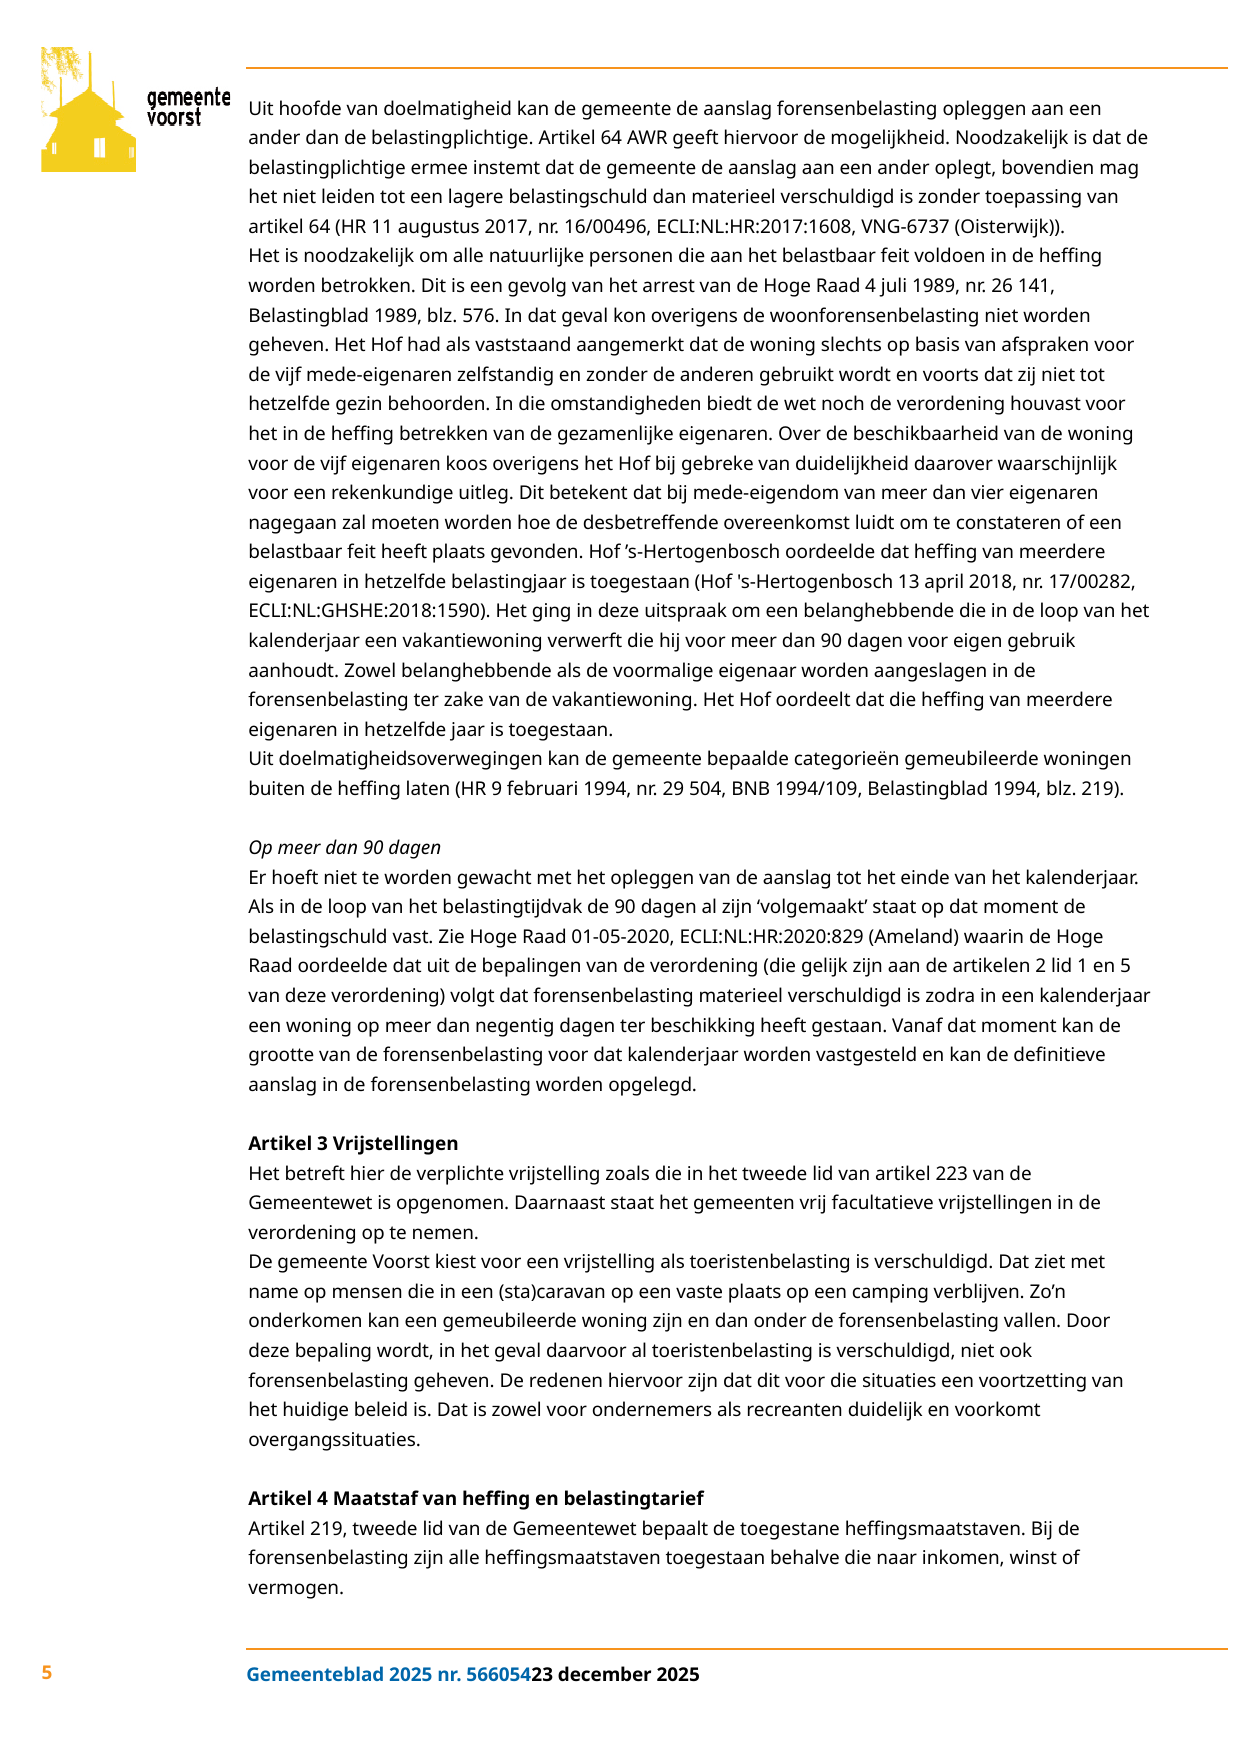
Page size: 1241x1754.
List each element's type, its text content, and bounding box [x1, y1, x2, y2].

picture [41, 47, 231, 172]
text De gemeente Voorst kiest voor een vrijstelling als toeristenbelasting is verschuldigd. Dat ziet met name op mensen die in een (sta)caravan op een vaste plaats op een camping verblijven. Zo’n onderkomen kan een gemeubileerde woning zijn en dan onder de forensenbelasting vallen. Door deze bepaling wordt, in het geval daarvoor al toeristenbelasting is verschuldigd, niet ook forensenbelasting geheven. De redenen hiervoor zijn dat dit voor die situaties een voortzetting van het huidige beleid is. Dat is zowel voor ondernemers als recreanten duidelijk en voorkomt overgangssituaties. [248, 1248, 1152, 1452]
text Artikel 4 Maatstaf van heffing en belastingtarief [248, 1485, 1152, 1511]
text Artikel 3 Vrijstellingen [248, 1130, 1152, 1156]
text Op meer dan 90 dagen [248, 834, 1152, 860]
text Uit hoofde van doelmatigheid kan de gemeente de aanslag forensenbelasting opleggen aan een ander dan de belastingplichtige. Artikel 64 AWR geeft hiervoor de mogelijkheid. Noodzakelijk is dat de belastingplichtige ermee instemt dat de gemeente de aanslag aan een ander oplegt, bovendien mag het niet leiden tot een lagere belastingschuld dan materieel verschuldigd is zonder toepassing van artikel 64 (HR 11 augustus 2017, nr. 16/00496, ECLI:NL:HR:2017:1608, VNG-6737 (Oisterwijk)). [248, 95, 1152, 239]
text Het betreft hier de verplichte vrijstelling zoals die in het tweede lid van artikel 223 van de Gemeentewet is opgenomen. Daarnaast staat het gemeenten vrij facultatieve vrijstellingen in de verordening op te nemen. [248, 1160, 1152, 1245]
text Er hoeft niet te worden gewacht met het opleggen van de aanslag tot het einde van het kalenderjaar. Als in de loop van het belastingtijdvak de 90 dagen al zijn ‘volgemaakt’ staat op dat moment de belastingschuld vast. Zie Hoge Raad 01-05-2020, ECLI:NL:HR:2020:829 (Ameland) waarin de Hoge Raad oordeelde dat uit de bepalingen van de verordening (die gelijk zijn aan de artikelen 2 lid 1 en 5 van deze verordening) volgt dat forensenbelasting materieel verschuldigd is zodra in een kalenderjaar een woning op meer dan negentig dagen ter beschikking heeft gestaan. Vanaf dat moment kan de grootte van de forensenbelasting voor dat kalenderjaar worden vastgesteld en kan de definitieve aanslag in de forensenbelasting worden opgelegd. [248, 864, 1152, 1097]
text Artikel 219, tweede lid van de Gemeentewet bepaalt de toegestane heffingsmaatstaven. Bij de forensenbelasting zijn alle heffingsmaatstaven toegestaan behalve die naar inkomen, winst of vermogen. [248, 1515, 1152, 1600]
text Uit doelmatigheidsoverwegingen kan de gemeente bepaalde categorieën gemeubileerde woningen buiten de heffing laten (HR 9 februari 1994, nr. 29 504, BNB 1994/109, Belastingblad 1994, blz. 219). [248, 746, 1152, 801]
text Het is noodzakelijk om alle natuurlijke personen die aan het belastbaar feit voldoen in de heffing worden betrokken. Dit is een gevolg van het arrest van de Hoge Raad 4 juli 1989, nr. 26 141, Belastingblad 1989, blz. 576. In dat geval kon overigens de woonforensenbelasting niet worden geheven. Het Hof had als vaststaand aangemerkt dat de woning slechts op basis van afspraken voor de vijf mede-eigenaren zelfstandig en zonder de anderen gebruikt wordt en voorts dat zij niet tot hetzelfde gezin behoorden. In die omstandigheden biedt de wet noch de verordening houvast voor het in de heffing betrekken van de gezamenlijke eigenaren. Over de beschikbaarheid van de woning voor de vijf eigenaren koos overigens het Hof bij gebreke van duidelijkheid daarover waarschijnlijk voor een rekenkundige uitleg. Dit betekent dat bij mede-eigendom van meer dan vier eigenaren nagegaan zal moeten worden hoe de desbetreffende overeenkomst luidt om te constateren of een belastbaar feit heeft plaats gevonden. Hof ’s-Hertogenbosch oordeelde dat heffing van meerdere eigenaren in hetzelfde belastingjaar is toegestaan (Hof 's-Hertogenbosch 13 april 2018, nr. 17/00282, ECLI:NL:GHSHE:2018:1590). Het ging in deze uitspraak om een belanghebbende die in de loop van het kalenderjaar een vakantiewoning verwerft die hij voor meer dan 90 dagen voor eigen gebruik aanhoudt. Zowel belanghebbende als de voormalige eigenaar worden aangeslagen in de forensenbelasting ter zake van de vakantiewoning. Het Hof oordeelt dat die heffing van meerdere eigenaren in hetzelfde jaar is toegestaan. [248, 243, 1152, 742]
